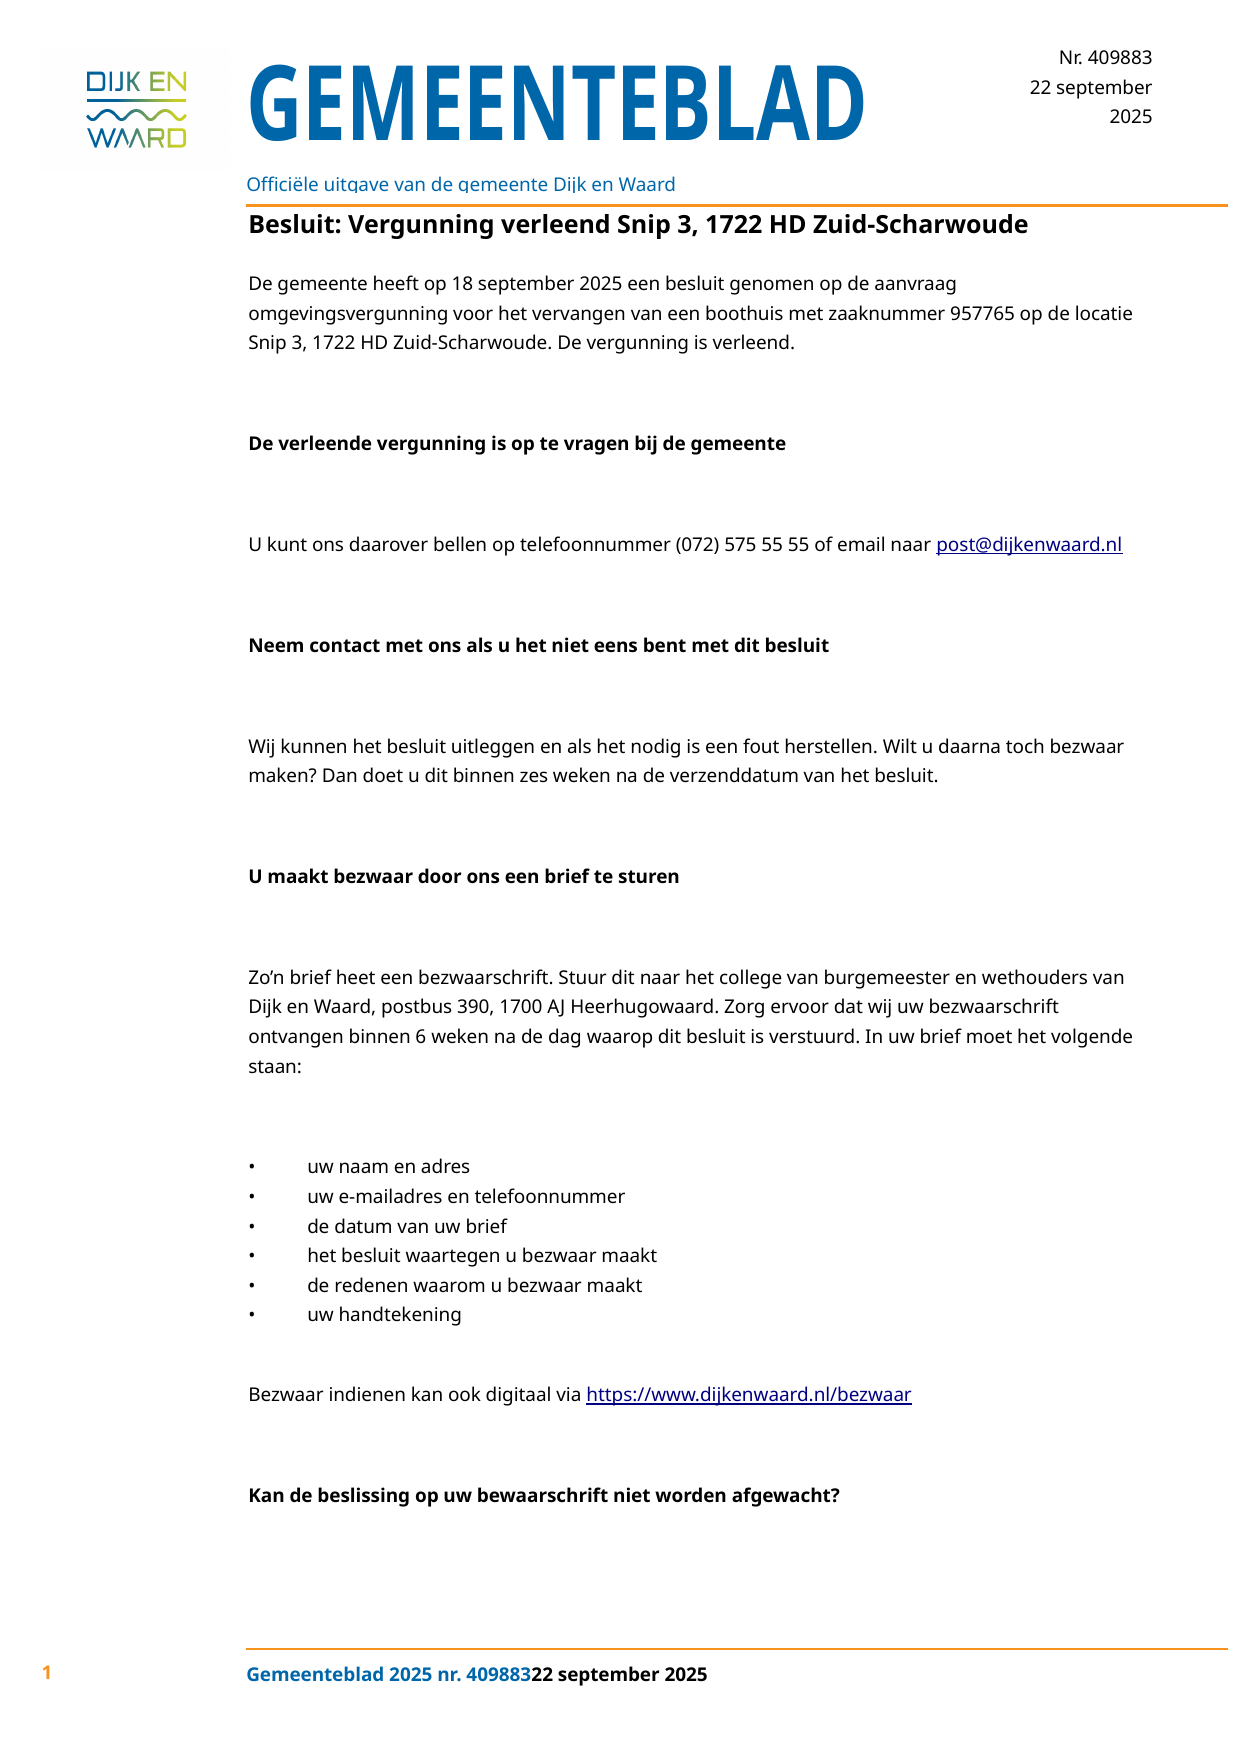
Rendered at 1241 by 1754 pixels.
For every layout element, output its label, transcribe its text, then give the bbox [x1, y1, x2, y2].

text De gemeente heeft op 18 september 2025 een besluit genomen op de aanvraag omgevingsvergunning voor het vervangen van een boothuis met zaaknummer 957765 op de locatie Snip 3, 1722 HD Zuid-Scharwoude. De vergunning is verleend. [248, 270, 1152, 355]
text U maakt bezwaar door ons een brief te sturen [248, 863, 1152, 889]
list de redenen waarom u bezwaar maakt [248, 1272, 1152, 1298]
text Besluit: Vergunning verleend Snip 3, 1722 HD Zuid-Scharwoude [248, 207, 1152, 241]
text Bezwaar indienen kan ook digitaal via https://www.dijkenwaard.nl/bezwaar [248, 1382, 1152, 1407]
text De verleende vergunning is op te vragen bij de gemeente [248, 430, 1152, 456]
list uw handtekening [248, 1302, 1152, 1327]
text U kunt ons daarover bellen op telefoonnummer (072) 575 55 55 of email naar post@dijkenwaard.nl [248, 531, 1152, 557]
text Wij kunnen het besluit uitleggen en als het nodig is een fout herstellen. Wilt u daarna toch bezwaar maken? Dan doet u dit binnen zes weken na de verzenddatum van het besluit. [248, 733, 1152, 788]
text Zo’n brief heet een bezwaarschrift. Stuur dit naar het college van burgemeester en wethouders van Dijk en Waard, postbus 390, 1700 AJ Heerhugowaard. Zorg ervoor dat wij uw bezwaarschrift ontvangen binnen 6 weken na de dag waarop dit besluit is verstuurd. In uw brief moet het volgende staan: [248, 964, 1152, 1078]
list uw naam en adres [248, 1154, 1152, 1179]
text Neem contact met ons als u het niet eens bent met dit besluit [248, 632, 1152, 658]
list uw e-mailadres en telefoonnummer [248, 1183, 1152, 1209]
picture [41, 47, 231, 172]
list de datum van uw brief [248, 1213, 1152, 1238]
text Kan de beslissing op uw bewaarschrift niet worden afgewacht? [248, 1482, 1152, 1508]
list het besluit waartegen u bezwaar maakt [248, 1242, 1152, 1268]
